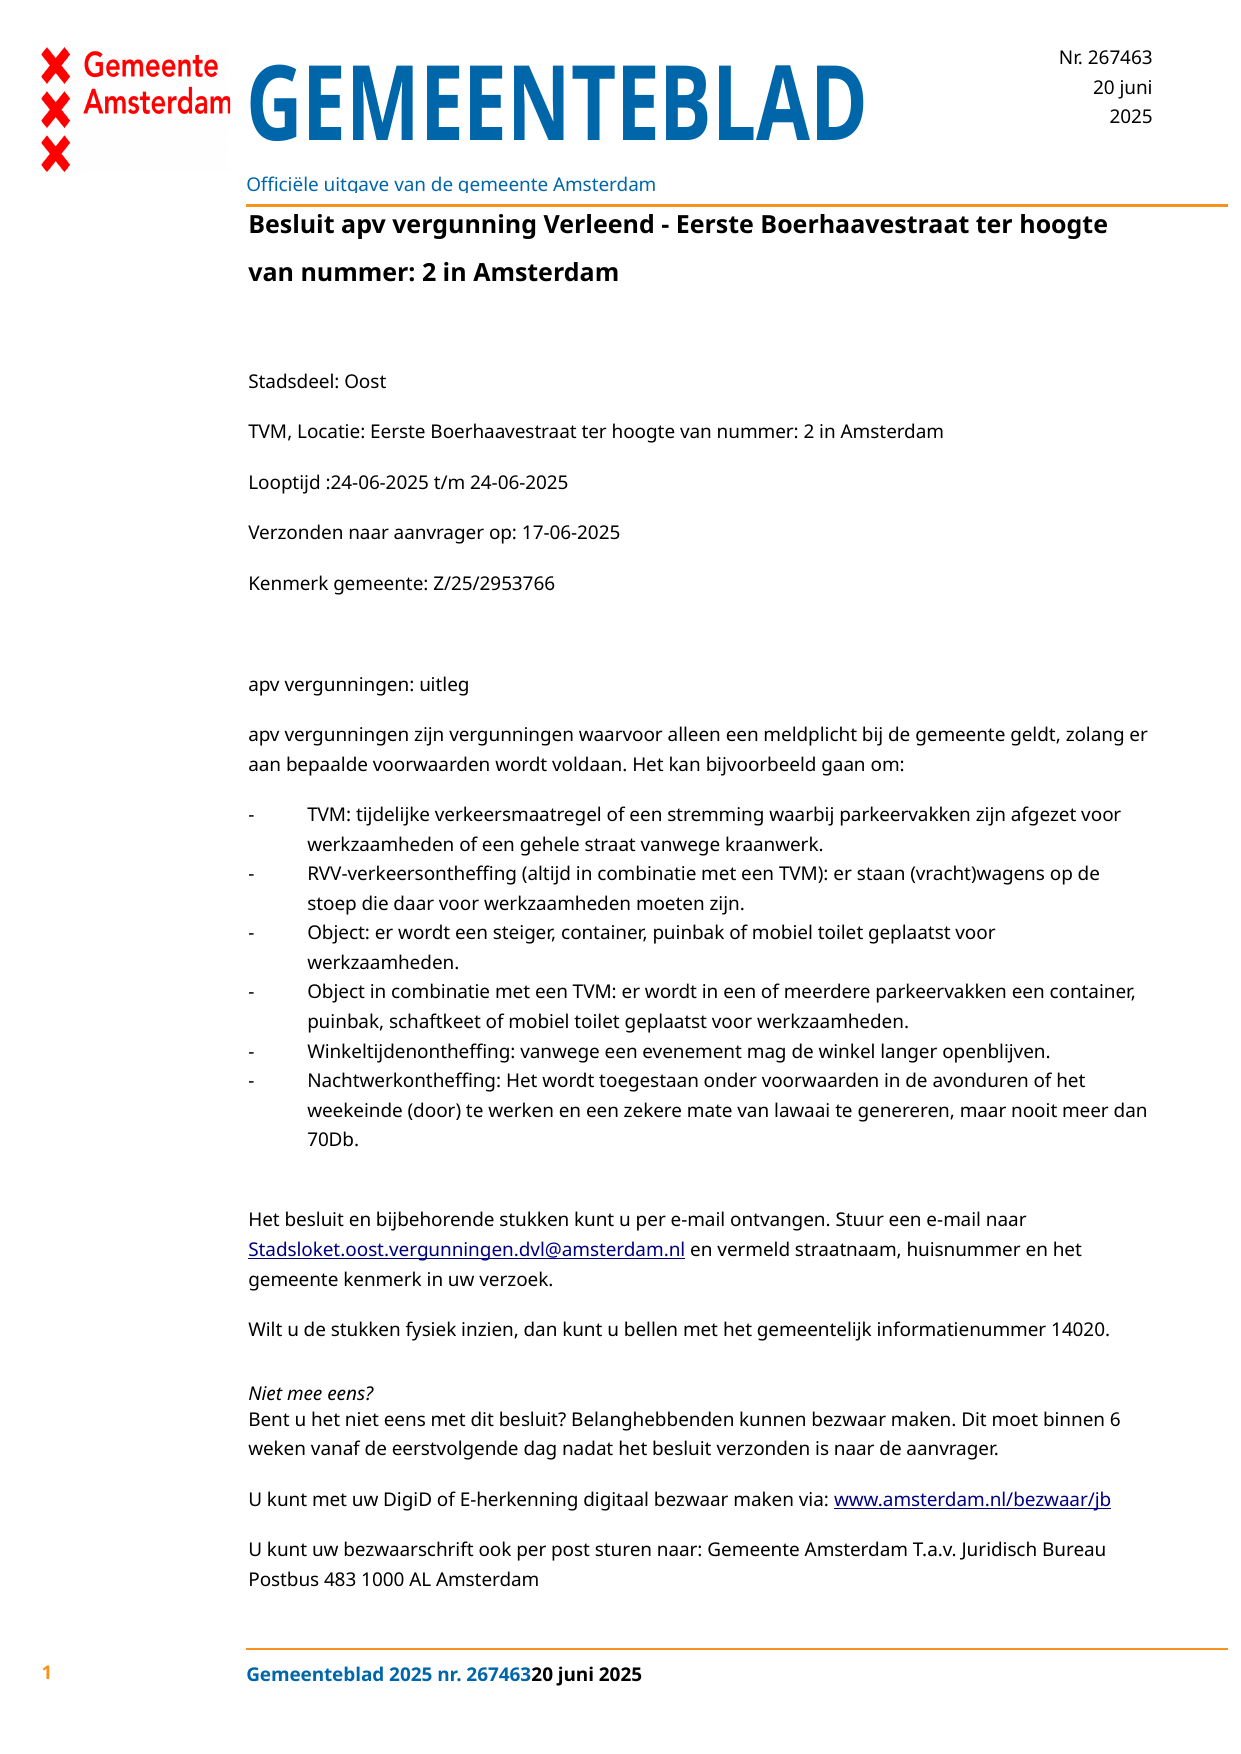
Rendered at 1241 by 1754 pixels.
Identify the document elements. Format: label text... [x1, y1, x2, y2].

text Verzonden naar aanvrager op: 17-06-2025 [248, 519, 1152, 545]
text Het besluit en bijbehorende stukken kunt u per e-mail ontvangen. Stuur een e-mail naar Stadsloket.oost.vergunningen.dvl@amsterdam.nl en vermeld straatnaam, huisnummer en het gemeente kenmerk in uw verzoek. [248, 1207, 1152, 1292]
picture [41, 47, 231, 172]
text Kenmerk gemeente: Z/25/2953766 [248, 570, 1152, 596]
text Stadsdeel: Oost [248, 368, 1152, 394]
list TVM: tijdelijke verkeersmaatregel of een stremming waarbij parkeervakken zijn afgezet voor werkzaamheden of een gehele straat vanwege kraanwerk. [248, 801, 1152, 857]
text Wilt u de stukken fysiek inzien, dan kunt u bellen met het gemeentelijk informatienummer 14020. [248, 1316, 1152, 1342]
list Object: er wordt een steiger, container, puinbak of mobiel toilet geplaatst voor werkzaamheden. [248, 919, 1152, 975]
text Niet mee eens? [248, 1380, 1152, 1406]
text U kunt uw bezwaarschrift ook per post sturen naar: Gemeente Amsterdam T.a.v. Juridisch Bureau Postbus 483 1000 AL Amsterdam [248, 1536, 1152, 1592]
text Bent u het niet eens met dit besluit? Belanghebbenden kunnen bezwaar maken. Dit moet binnen 6 weken vanaf de eerstvolgende dag nadat het besluit verzonden is naar de aanvrager. [248, 1406, 1152, 1461]
text U kunt met uw DigiD of E-herkenning digitaal bezwaar maken via: www.amsterdam.nl/bezwaar/jb [248, 1486, 1152, 1512]
text apv vergunningen zijn vergunningen waarvoor alleen een meldplicht bij de gemeente geldt, zolang er aan bepaalde voorwaarden wordt voldaan. Het kan bijvoorbeeld gaan om: [248, 721, 1152, 777]
text TVM, Locatie: Eerste Boerhaavestraat ter hoogte van nummer: 2 in Amsterdam [248, 419, 1152, 444]
list RVV-verkeersontheffing (altijd in combinatie met een TVM): er staan (vracht)wagens op de stoep die daar voor werkzaamheden moeten zijn. [248, 860, 1152, 916]
list Winkeltijdenontheffing: vanwege een evenement mag de winkel langer openblijven. [248, 1038, 1152, 1064]
list Nachtwerkontheffing: Het wordt toegestaan onder voorwaarden in de avonduren of het weekeinde (door) te werken en een zekere mate van lawaai te genereren, maar nooit meer dan 70Db. [248, 1067, 1152, 1152]
text apv vergunningen: uitleg [248, 671, 1152, 697]
text Besluit apv vergunning Verleend - Eerste Boerhaavestraat ter hoogte van nummer: 2 in Amsterdam [248, 207, 1152, 288]
list Object in combinatie met een TVM: er wordt in een of meerdere parkeervakken een container, puinbak, schaftkeet of mobiel toilet geplaatst voor werkzaamheden. [248, 979, 1152, 1034]
text Looptijd :24-06-2025 t/m 24-06-2025 [248, 469, 1152, 495]
